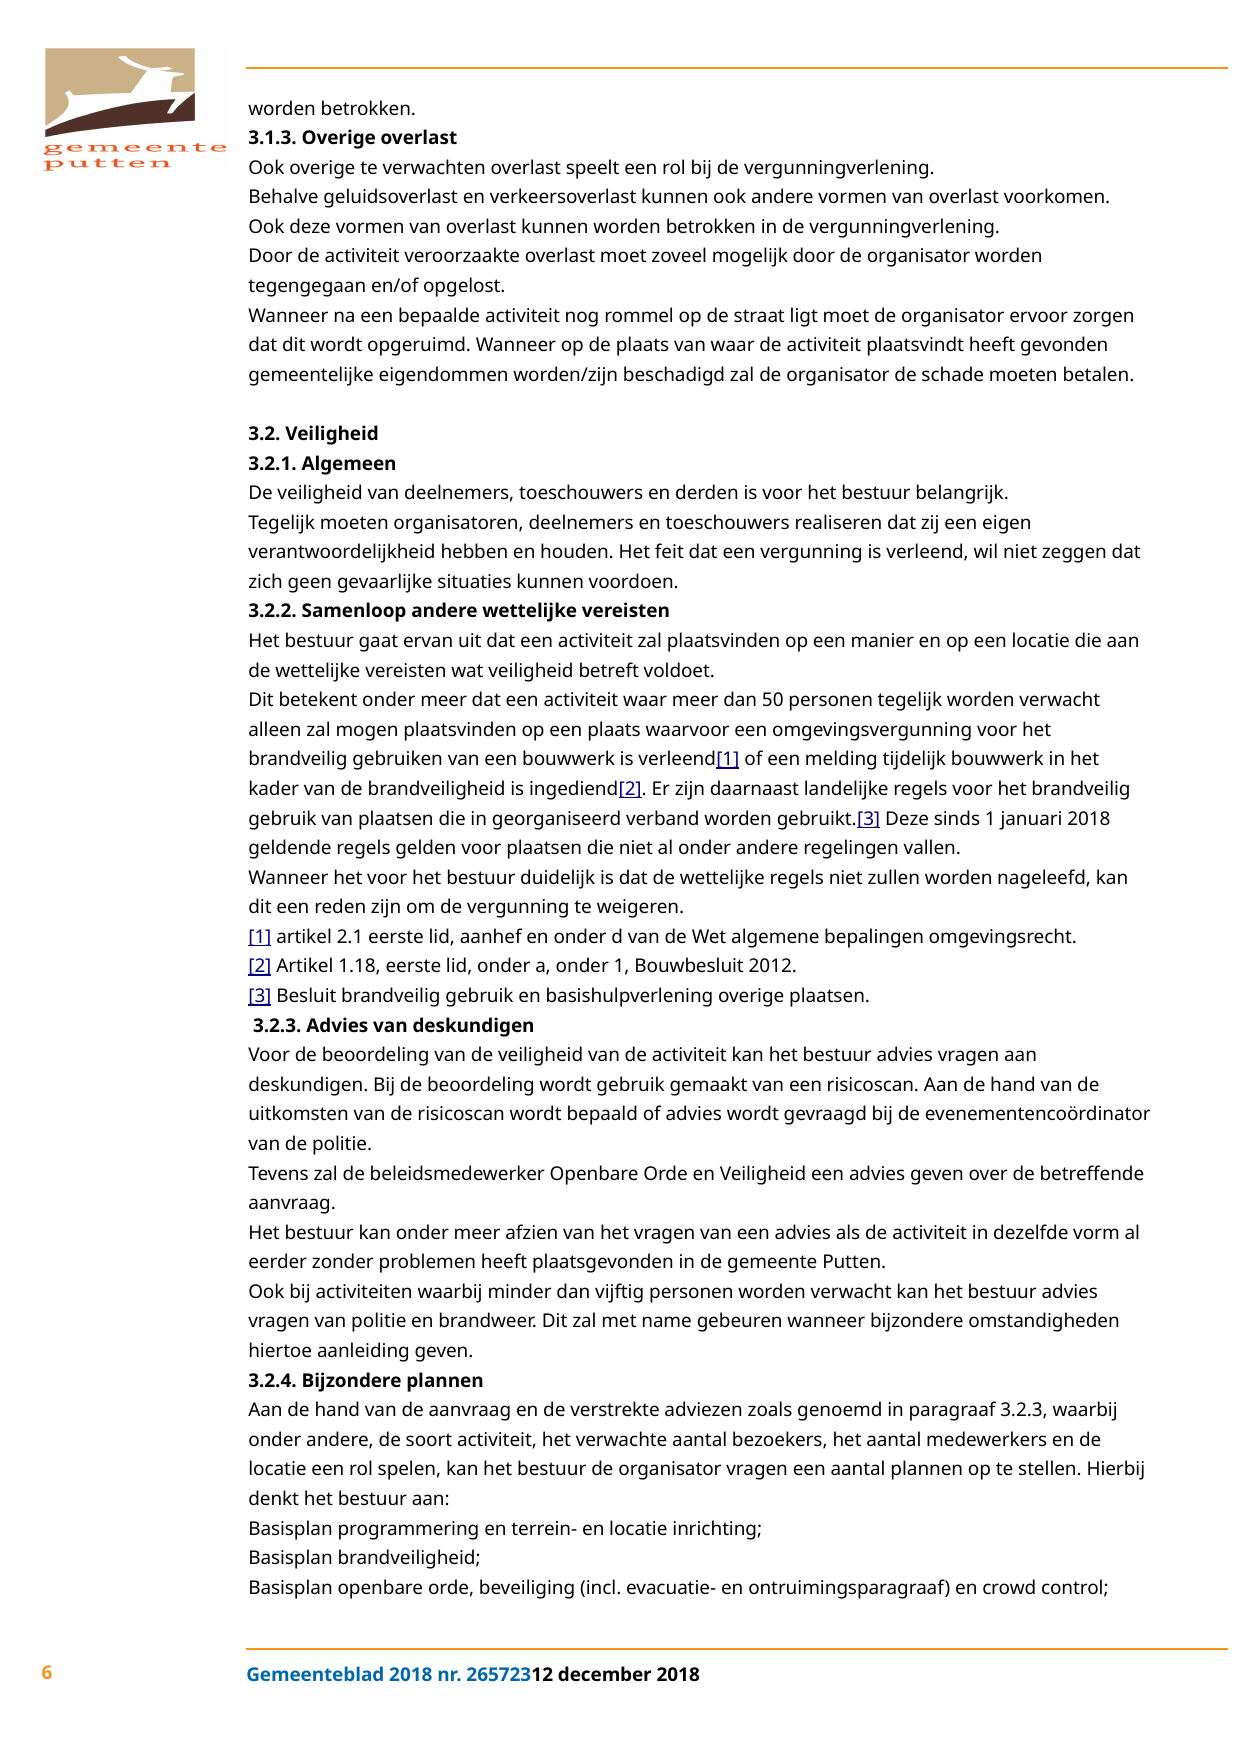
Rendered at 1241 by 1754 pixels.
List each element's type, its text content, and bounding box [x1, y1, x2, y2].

text 3.1.3. Overige overlast [248, 124, 1152, 150]
text Voor de beoordeling van de veiligheid van de activiteit kan het bestuur advies vragen aan deskundigen. Bij de beoordeling wordt gebruik gemaakt van een risicoscan. Aan de hand van de uitkomsten van de risicoscan wordt bepaald of advies wordt gevraagd bij de evenementencoördinator van de politie. [248, 1041, 1152, 1156]
text 3.2.2. Samenloop andere wettelijke vereisten [248, 598, 1152, 623]
text De veiligheid van deelnemers, toeschouwers en derden is voor het bestuur belangrijk. [248, 479, 1152, 505]
text Basisplan openbare orde, beveiliging (incl. evacuatie- en ontruimingsparagraaf) en crowd control; [248, 1574, 1152, 1600]
text Wanneer het voor het bestuur duidelijk is dat de wettelijke regels niet zullen worden nageleefd, kan dit een reden zijn om de vergunning te weigeren. [248, 864, 1152, 919]
text Het bestuur kan onder meer afzien van het vragen van een advies als de activiteit in dezelfde vorm al eerder zonder problemen heeft plaatsgevonden in de gemeente Putten. [248, 1219, 1152, 1274]
text [1] artikel 2.1 eerste lid, aanhef en onder d van de Wet algemene bepalingen omgevingsrecht. [248, 923, 1152, 949]
text 3.2.3. Advies van deskundigen [248, 1012, 1152, 1038]
text Tegelijk moeten organisatoren, deelnemers en toeschouwers realiseren dat zij een eigen verantwoordelijkheid hebben en houden. Het feit dat een vergunning is verleend, wil niet zeggen dat zich geen gevaarlijke situaties kunnen voordoen. [248, 509, 1152, 594]
text Door de activiteit veroorzaakte overlast moet zoveel mogelijk door de organisator worden tegengegaan en/of opgelost. [248, 243, 1152, 298]
text 3.2.4. Bijzondere plannen [248, 1367, 1152, 1393]
text Dit betekent onder meer dat een activiteit waar meer dan 50 personen tegelijk worden verwacht alleen zal mogen plaatsvinden op een plaats waarvoor een omgevingsvergunning voor het brandveilig gebruiken van een bouwwerk is verleend[1] of een melding tijdelijk bouwwerk in het kader van de brandveiligheid is ingediend[2]. Er zijn daarnaast landelijke regels voor het brandveilig gebruik van plaatsen die in georganiseerd verband worden gebruikt.[3] Deze sinds 1 januari 2018 geldende regels gelden voor plaatsen die niet al onder andere regelingen vallen. [248, 686, 1152, 860]
text Basisplan programmering en terrein- en locatie inrichting; [248, 1515, 1152, 1541]
text Basisplan brandveiligheid; [248, 1544, 1152, 1570]
text Ook bij activiteiten waarbij minder dan vijftig personen worden verwacht kan het bestuur advies vragen van politie en brandweer. Dit zal met name gebeuren wanneer bijzondere omstandigheden hiertoe aanleiding geven. [248, 1278, 1152, 1363]
text worden betrokken. [248, 95, 1152, 121]
text Wanneer na een bepaalde activiteit nog rommel op de straat ligt moet de organisator ervoor zorgen dat dit wordt opgeruimd. Wanneer op de plaats van waar de activiteit plaatsvindt heeft gevonden gemeentelijke eigendommen worden/zijn beschadigd zal de organisator de schade moeten betalen. [248, 302, 1152, 387]
text [2] Artikel 1.18, eerste lid, onder a, onder 1, Bouwbesluit 2012. [248, 953, 1152, 978]
text Tevens zal de beleidsmedewerker Openbare Orde en Veiligheid een advies geven over de betreffende aanvraag. [248, 1160, 1152, 1215]
text Aan de hand van de aanvraag en de verstrekte adviezen zoals genoemd in paragraaf 3.2.3, waarbij onder andere, de soort activiteit, het verwachte aantal bezoekers, het aantal medewerkers en de locatie een rol spelen, kan het bestuur de organisator vragen een aantal plannen op te stellen. Hierbij denkt het bestuur aan: [248, 1396, 1152, 1511]
picture [41, 47, 231, 172]
text 3.2. Veiligheid [248, 420, 1152, 446]
text Het bestuur gaat ervan uit dat een activiteit zal plaatsvinden op een manier en op een locatie die aan de wettelijke vereisten wat veiligheid betreft voldoet. [248, 627, 1152, 683]
text 3.2.1. Algemeen [248, 450, 1152, 476]
text [3] Besluit brandveilig gebruik en basishulpverlening overige plaatsen. [248, 982, 1152, 1008]
text Ook overige te verwachten overlast speelt een rol bij de vergunningverlening. [248, 154, 1152, 180]
text Behalve geluidsoverlast en verkeersoverlast kunnen ook andere vormen van overlast voorkomen. Ook deze vormen van overlast kunnen worden betrokken in de vergunningverlening. [248, 183, 1152, 239]
